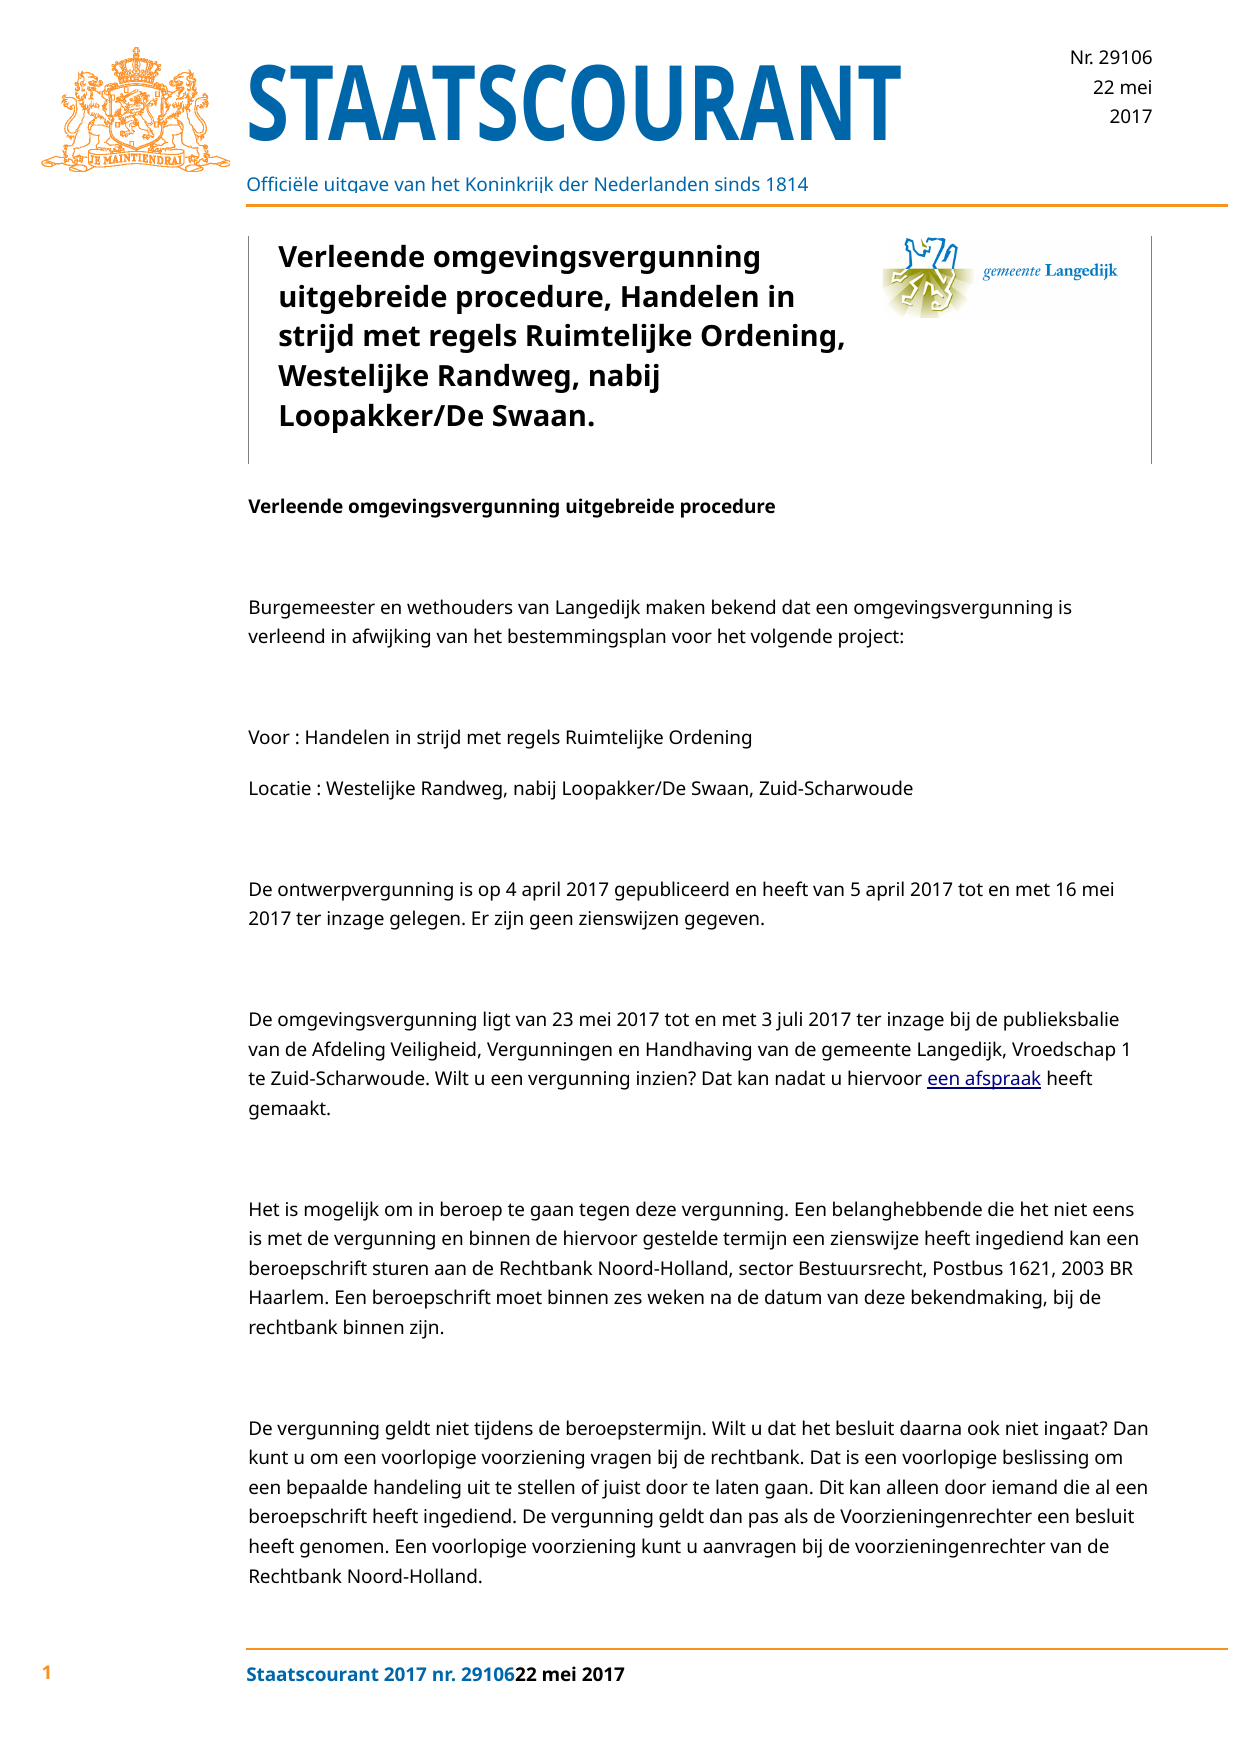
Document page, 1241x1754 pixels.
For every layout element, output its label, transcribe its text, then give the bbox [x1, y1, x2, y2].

text Voor : Handelen in strijd met regels Ruimtelijke Ordening [248, 724, 1152, 750]
table_header Verleende omgevingsvergunning uitgebreide procedure, Handelen in strijd met regels Ruimtelijke Ordening, Westelijke Randweg, nabij Loopakker/De Swaan. [249, 236, 850, 464]
text De vergunning geldt niet tijdens de beroepstermijn. Wilt u dat het besluit daarna ook niet ingaat? Dan kunt u om een voorlopige voorziening vragen bij de rechtbank. Dat is een voorlopige beslissing om een bepaalde handeling uit te stellen of juist door te laten gaan. Dit kan alleen door iemand die al een beroepschrift heeft ingediend. De vergunning geldt dan pas als de Voorzieningenrechter een besluit heeft genomen. Een voorlopige voorziening kunt u aanvragen bij de voorzieningenrechter van de Rechtbank Noord-Holland. [248, 1415, 1152, 1589]
text Burgemeester en wethouders van Langedijk maken bekend dat een omgevingsvergunning is verleend in afwijking van het bestemmingsplan voor het volgende project: [248, 594, 1152, 649]
text De omgevingsvergunning ligt van 23 mei 2017 tot en met 3 juli 2017 ter inzage bij de publieksbalie van de Afdeling Veiligheid, Vergunningen en Handhaving van de gemeente Langedijk, Vroedschap 1 te Zuid-Scharwoude. Wilt u een vergunning inzien? Dat kan nadat u hiervoor een afspraak heeft gemaakt. [248, 1006, 1152, 1121]
text Locatie : Westelijke Randweg, nabij Loopakker/De Swaan, Zuid-Scharwoude [248, 775, 1152, 801]
text De ontwerpvergunning is op 4 april 2017 gepubliceerd en heeft van 5 april 2017 tot en met 16 mei 2017 ter inzage gelegen. Er zijn geen zienswijzen gegeven. [248, 876, 1152, 931]
text Verleende omgevingsvergunning uitgebreide procedure [248, 493, 1152, 519]
picture [882, 236, 1119, 318]
picture [41, 47, 231, 172]
text Het is mogelijk om in beroep te gaan tegen deze vergunning. Een belanghebbende die het niet eens is met de vergunning en binnen de hiervoor gestelde termijn een zienswijze heeft ingediend kan een beroepschrift sturen aan de Rechtbank Noord-Holland, sector Bestuursrecht, Postbus 1621, 2003 BR Haarlem. Een beroepschrift moet binnen zes weken na de datum van deze bekendmaking, bij de rechtbank binnen zijn. [248, 1196, 1152, 1340]
table_header [850, 236, 1151, 464]
